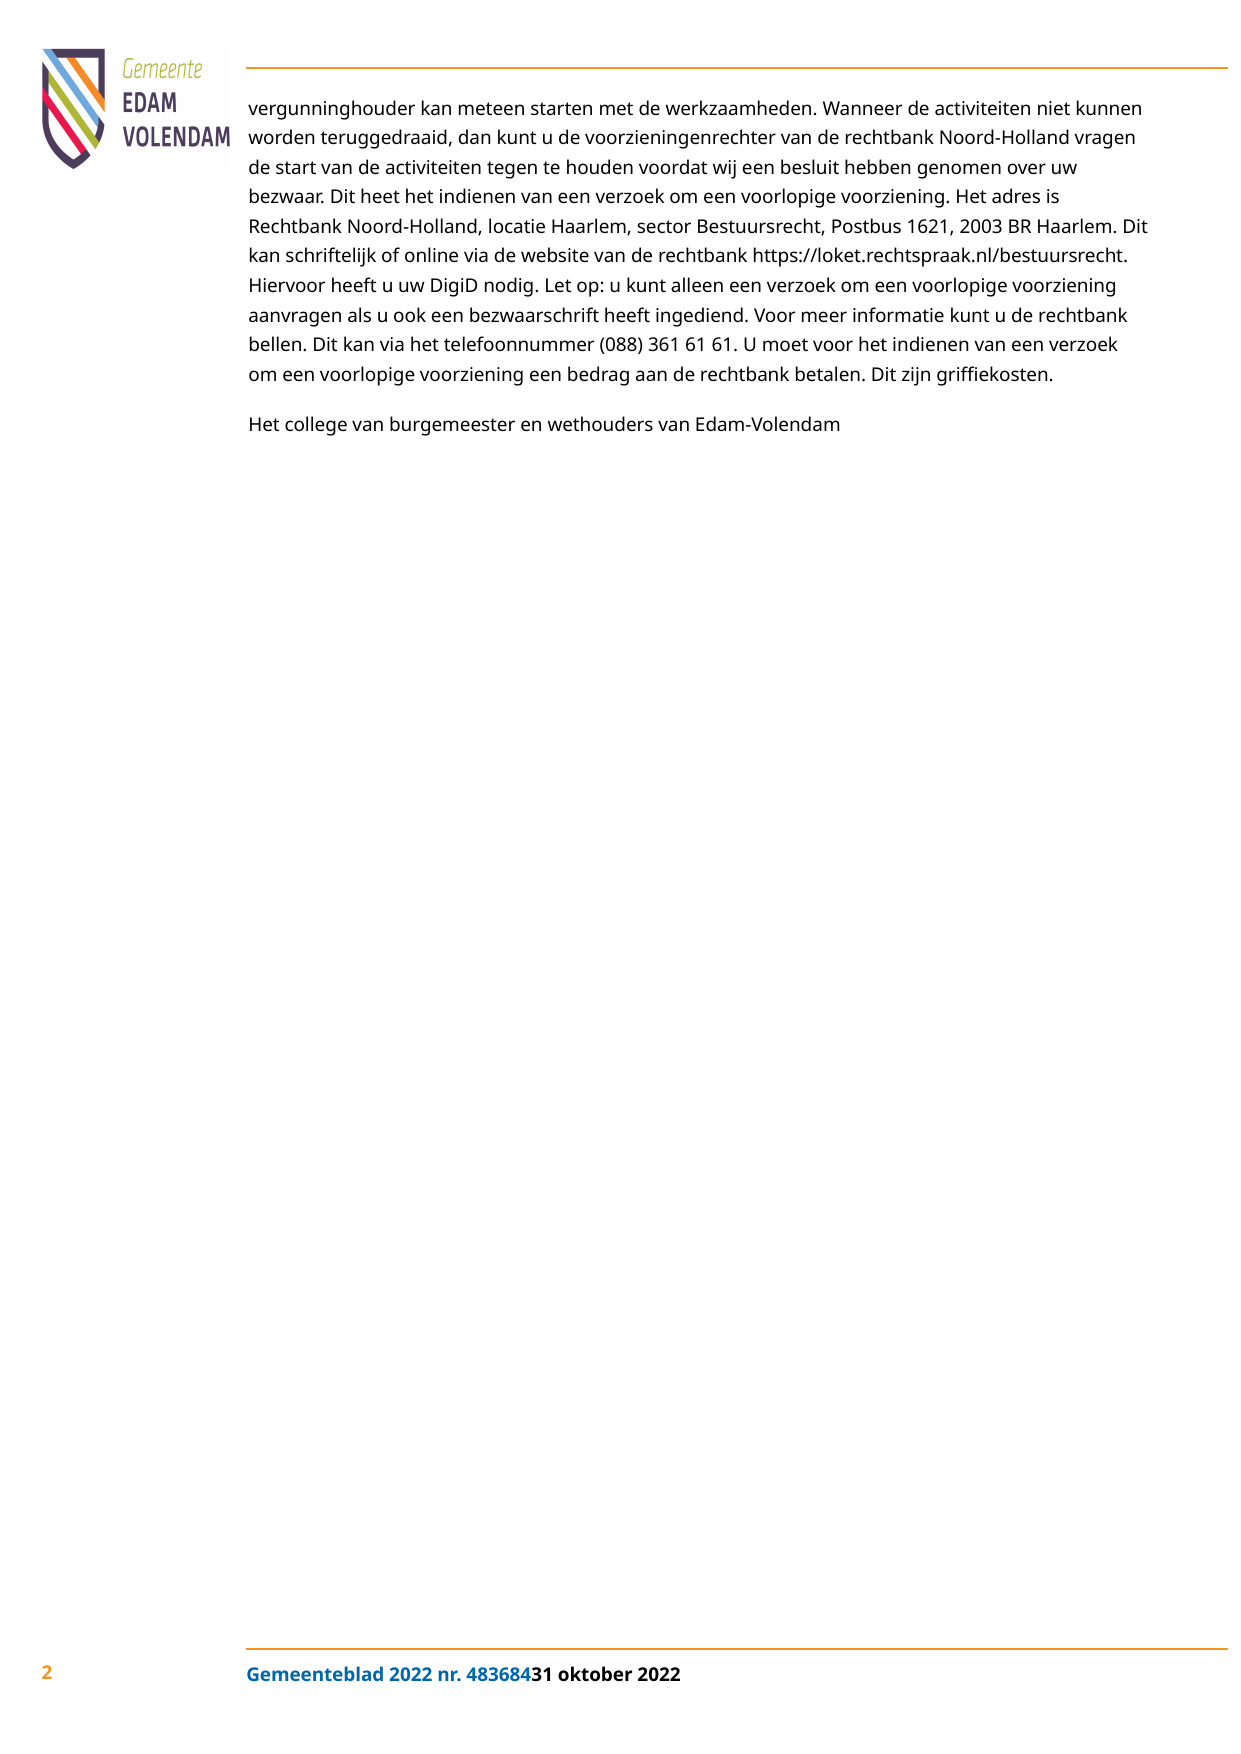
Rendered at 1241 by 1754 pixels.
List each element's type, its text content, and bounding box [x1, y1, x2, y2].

text Het college van burgemeester en wethouders van Edam-Volendam [248, 411, 1152, 437]
picture [41, 47, 231, 172]
text vergunninghouder kan meteen starten met de werkzaamheden. Wanneer de activiteiten niet kunnen worden teruggedraaid, dan kunt u de voorzieningenrechter van de rechtbank Noord-Holland vragen de start van de activiteiten tegen te houden voordat wij een besluit hebben genomen over uw bezwaar. Dit heet het indienen van een verzoek om een voorlopige voorziening. Het adres is Rechtbank Noord-Holland, locatie Haarlem, sector Bestuursrecht, Postbus 1621, 2003 BR Haarlem. Dit kan schriftelijk of online via de website van de rechtbank https://loket.rechtspraak.nl/bestuursrecht. Hiervoor heeft u uw DigiD nodig. Let op: u kunt alleen een verzoek om een voorlopige voorziening aanvragen als u ook een bezwaarschrift heeft ingediend. Voor meer informatie kunt u de rechtbank bellen. Dit kan via het telefoonnummer (088) 361 61 61. U moet voor het indienen van een verzoek om een voorlopige voorziening een bedrag aan de rechtbank betalen. Dit zijn griffiekosten. [248, 95, 1152, 387]
